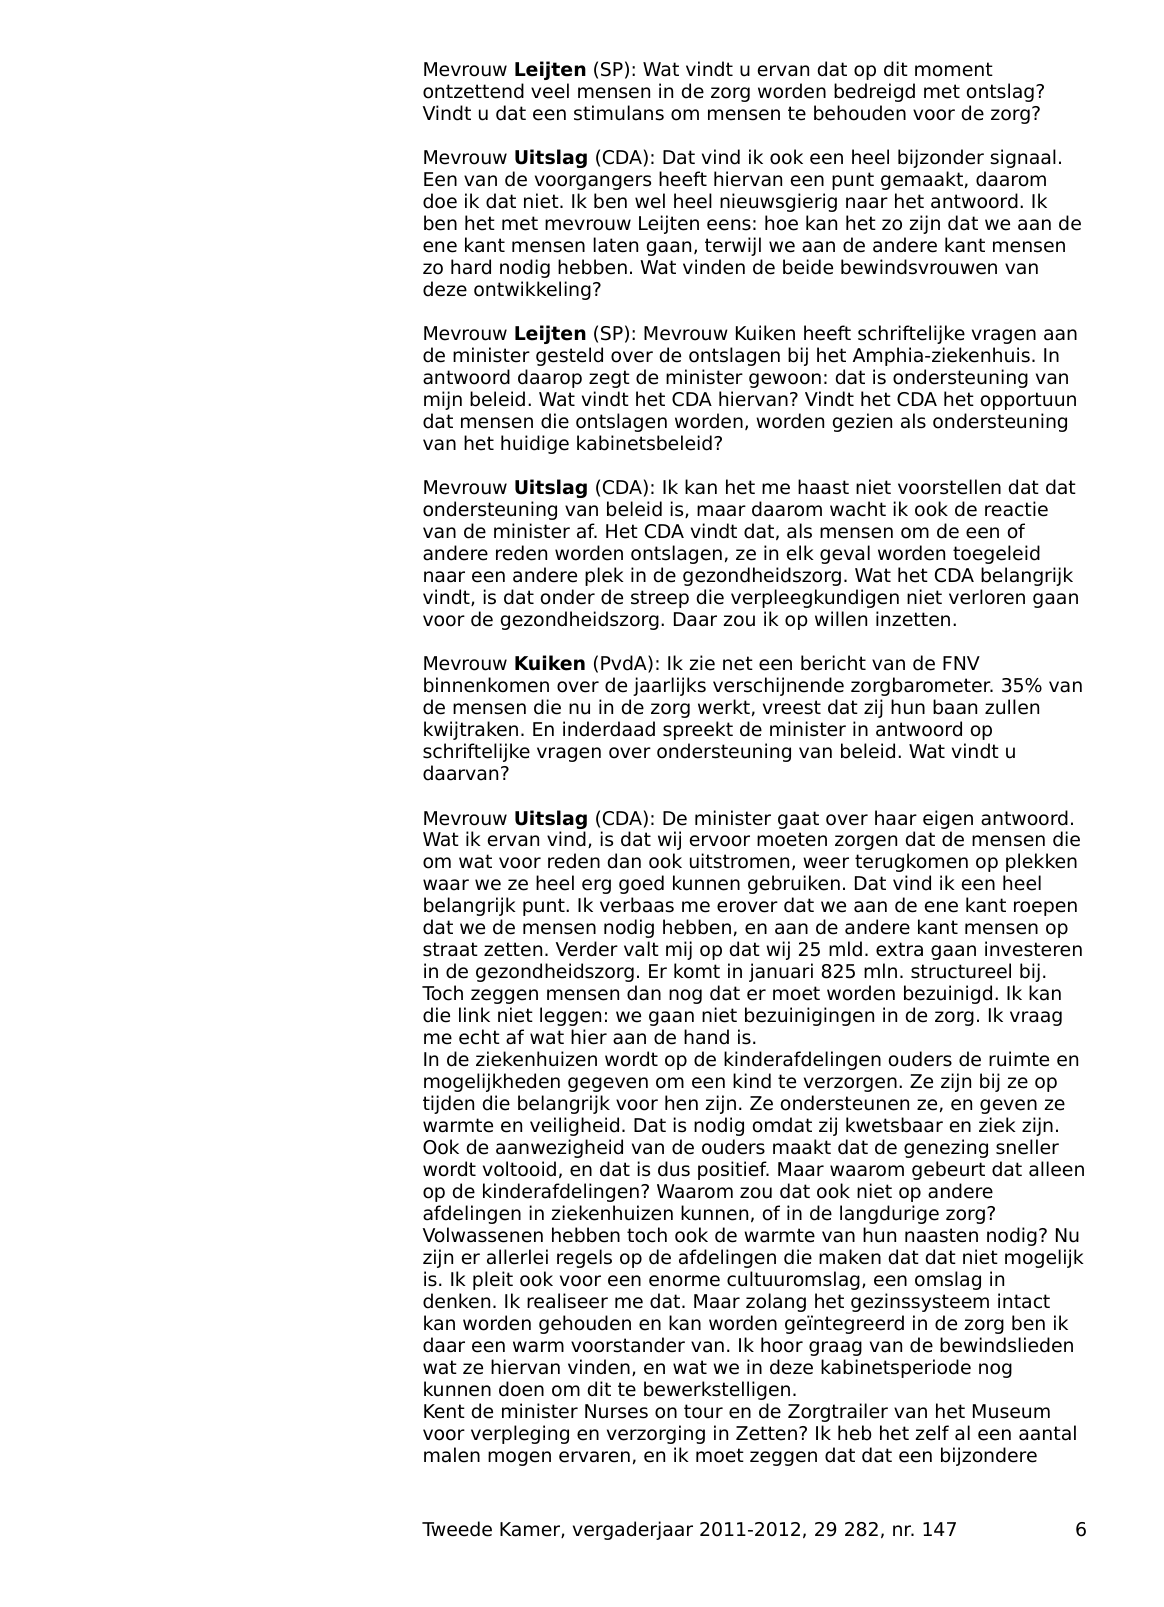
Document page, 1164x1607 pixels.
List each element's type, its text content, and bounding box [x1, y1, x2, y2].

text Mevrouw Uitslag (CDA): Ik kan het me haast niet voorstellen dat dat ondersteuning van beleid is, maar daarom wacht ik ook de reactie van de minister af. Het CDA vindt dat, als mensen om de een of andere reden worden ontslagen, ze in elk geval worden toegeleid naar een andere plek in de gezondheidszorg. Wat het CDA belangrijk vindt, is dat onder de streep die verpleegkundigen niet verloren gaan voor de gezondheidszorg. Daar zou ik op willen inzetten. [422, 477, 1087, 631]
text In de ziekenhuizen wordt op de kinderafdelingen ouders de ruimte en mogelijkheden gegeven om een kind te verzorgen. Ze zijn bij ze op tijden die belangrijk voor hen zijn. Ze ondersteunen ze, en geven ze warmte en veiligheid. Dat is nodig omdat zij kwetsbaar en ziek zijn. Ook de aanwezigheid van de ouders maakt dat de genezing sneller wordt voltooid, en dat is dus positief. Maar waarom gebeurt dat alleen op de kinderafdelingen? Waarom zou dat ook niet op andere afdelingen in ziekenhuizen kunnen, of in de langdurige zorg? Volwassenen hebben toch ook de warmte van hun naasten nodig? Nu zijn er allerlei regels op de afdelingen die maken dat dat niet mogelijk is. Ik pleit ook voor een enorme cultuuromslag, een omslag in denken. Ik realiseer me dat. Maar zolang het gezinssysteem intact kan worden gehouden en kan worden geïntegreerd in de zorg ben ik daar een warm voorstander van. Ik hoor graag van de bewindslieden wat ze hiervan vinden, en wat we in deze kabinetsperiode nog kunnen doen om dit te bewerkstelligen. [422, 1049, 1087, 1401]
text Mevrouw Leijten (SP): Wat vindt u ervan dat op dit moment ontzettend veel mensen in de zorg worden bedreigd met ontslag? Vindt u dat een stimulans om mensen te behouden voor de zorg? [422, 59, 1087, 125]
text Mevrouw Kuiken (PvdA): Ik zie net een bericht van de FNV binnenkomen over de jaarlijks verschijnende zorgbarometer. 35% van de mensen die nu in de zorg werkt, vreest dat zij hun baan zullen kwijtraken. En inderdaad spreekt de minister in antwoord op schriftelijke vragen over ondersteuning van beleid. Wat vindt u daarvan? [422, 653, 1087, 785]
text Kent de minister Nurses on tour en de Zorgtrailer van het Museum voor verpleging en verzorging in Zetten? Ik heb het zelf al een aantal malen mogen ervaren, en ik moet zeggen dat dat een bijzondere [422, 1401, 1087, 1467]
text Mevrouw Uitslag (CDA): De minister gaat over haar eigen antwoord. Wat ik ervan vind, is dat wij ervoor moeten zorgen dat de mensen die om wat voor reden dan ook uitstromen, weer terugkomen op plekken waar we ze heel erg goed kunnen gebruiken. Dat vind ik een heel belangrijk punt. Ik verbaas me erover dat we aan de ene kant roepen dat we de mensen nodig hebben, en aan de andere kant mensen op straat zetten. Verder valt mij op dat wij 25 mld. extra gaan investeren in de gezondheidszorg. Er komt in januari 825 mln. structureel bij. Toch zeggen mensen dan nog dat er moet worden bezuinigd. Ik kan die link niet leggen: we gaan niet bezuinigingen in de zorg. Ik vraag me echt af wat hier aan de hand is. [422, 807, 1087, 1049]
text Mevrouw Leijten (SP): Mevrouw Kuiken heeft schriftelijke vragen aan de minister gesteld over de ontslagen bij het Amphia-ziekenhuis. In antwoord daarop zegt de minister gewoon: dat is ondersteuning van mijn beleid. Wat vindt het CDA hiervan? Vindt het CDA het opportuun dat mensen die ontslagen worden, worden gezien als ondersteuning van het huidige kabinetsbeleid? [422, 323, 1087, 455]
text Mevrouw Uitslag (CDA): Dat vind ik ook een heel bijzonder signaal. Een van de voorgangers heeft hiervan een punt gemaakt, daarom doe ik dat niet. Ik ben wel heel nieuwsgierig naar het antwoord. Ik ben het met mevrouw Leijten eens: hoe kan het zo zijn dat we aan de ene kant mensen laten gaan, terwijl we aan de andere kant mensen zo hard nodig hebben. Wat vinden de beide bewindsvrouwen van deze ontwikkeling? [422, 147, 1087, 301]
